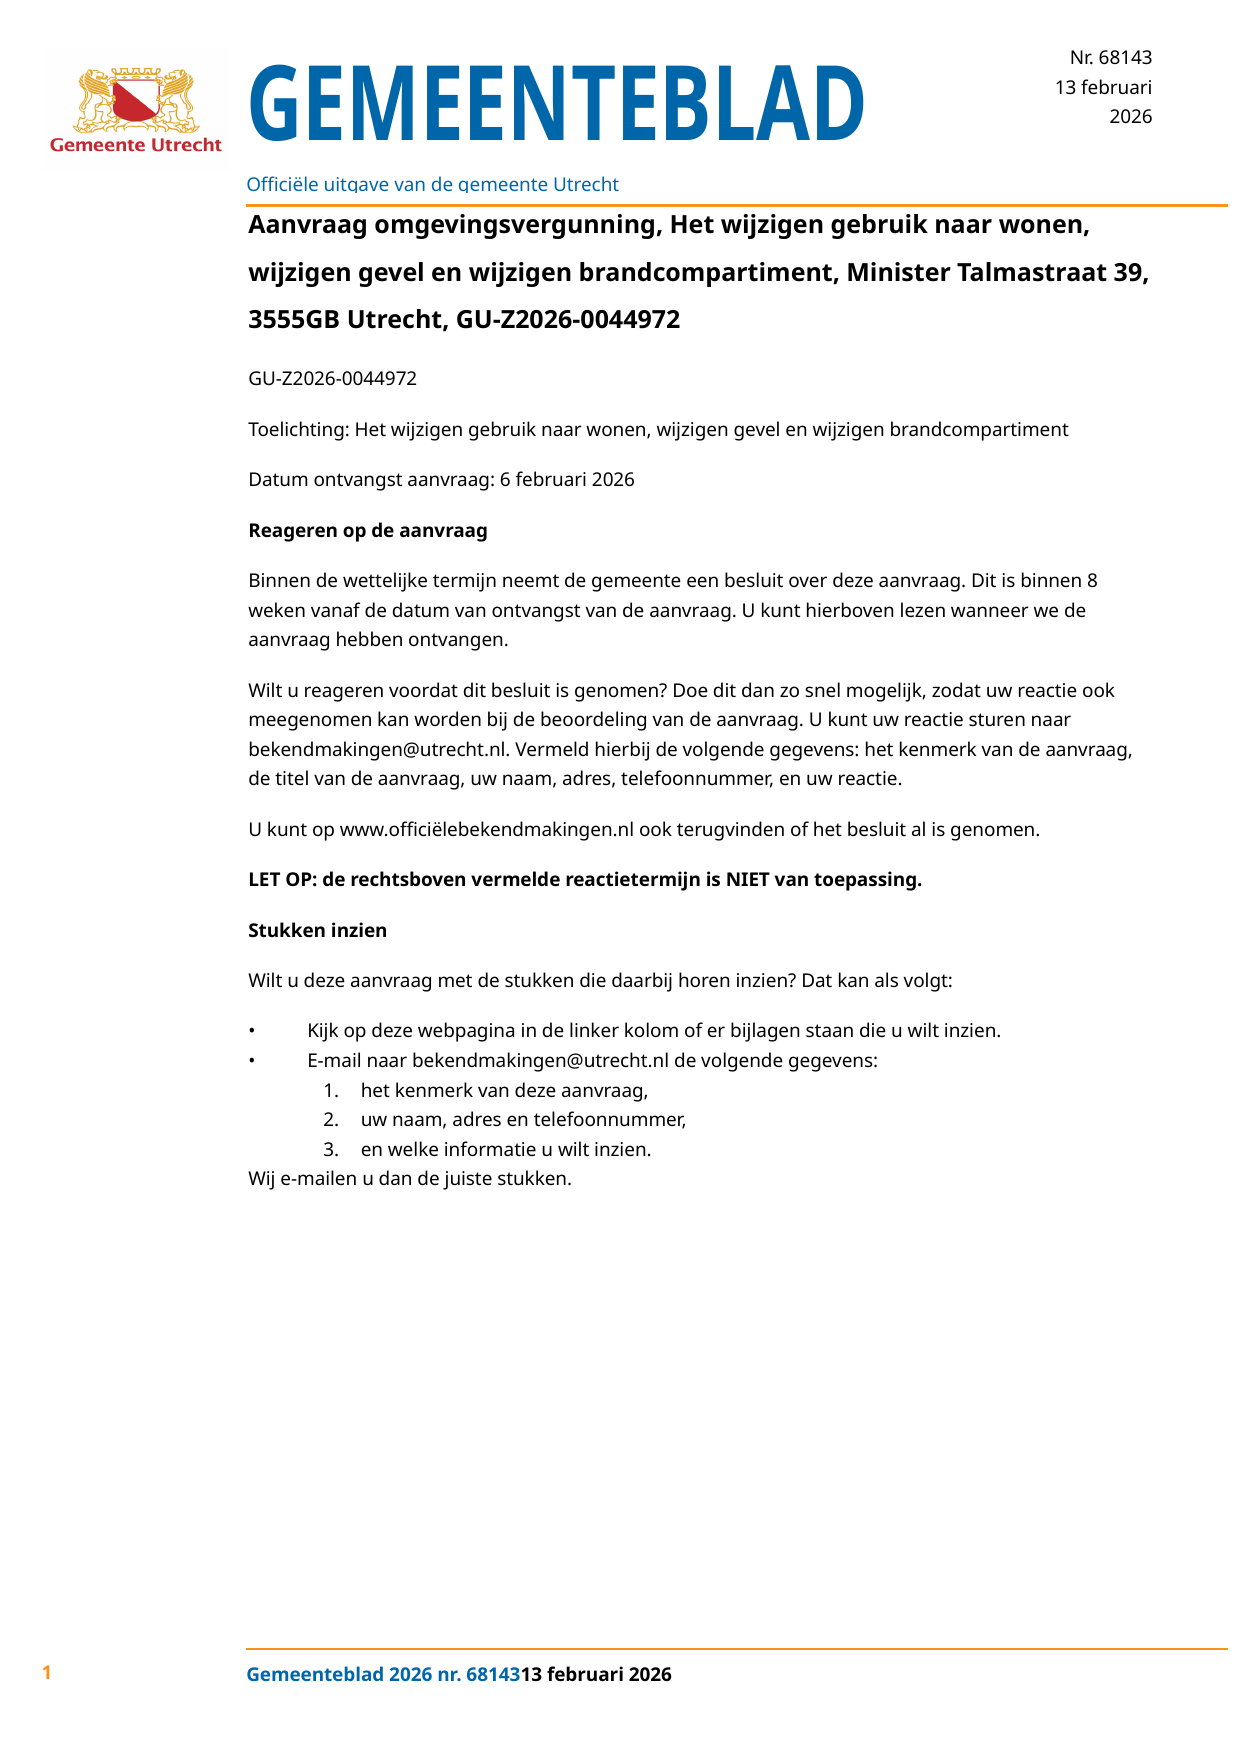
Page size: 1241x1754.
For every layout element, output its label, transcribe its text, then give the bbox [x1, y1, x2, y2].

text GU-Z2026-0044972 [248, 366, 1152, 391]
text Reageren op de aanvraag [248, 517, 1152, 542]
text Binnen de wettelijke termijn neemt de gemeente een besluit over deze aanvraag. Dit is binnen 8 weken vanaf de datum van ontvangst van de aanvraag. U kunt hierboven lezen wanneer we de aanvraag hebben ontvangen. [248, 567, 1152, 652]
picture [41, 47, 231, 172]
list uw naam, adres en telefoonnummer, [323, 1106, 1152, 1132]
text U kunt op www.officiëlebekendmakingen.nl ook terugvinden of het besluit al is genomen. [248, 816, 1152, 842]
text Toelichting: Het wijzigen gebruik naar wonen, wijzigen gevel en wijzigen brandcompartiment [248, 416, 1152, 442]
list E-mail naar bekendmakingen@utrecht.nl de volgende gegevens: [248, 1047, 1152, 1073]
text Datum ontvangst aanvraag: 6 februari 2026 [248, 466, 1152, 492]
list en welke informatie u wilt inzien. [323, 1136, 1152, 1162]
text LET OP: de rechtsboven vermelde reactietermijn is NIET van toepassing. [248, 866, 1152, 892]
text Wilt u deze aanvraag met de stukken die daarbij horen inzien? Dat kan als volgt: [248, 967, 1152, 993]
list het kenmerk van deze aanvraag, [323, 1077, 1152, 1102]
text Wilt u reageren voordat dit besluit is genomen? Doe dit dan zo snel mogelijk, zodat uw reactie ook meegenomen kan worden bij de beoordeling van de aanvraag. U kunt uw reactie sturen naar bekendmakingen@utrecht.nl. Vermeld hierbij de volgende gegevens: het kenmerk van de aanvraag, de titel van de aanvraag, uw naam, adres, telefoonnummer, en uw reactie. [248, 677, 1152, 791]
text Wij e-mailen u dan de juiste stukken. [248, 1166, 1152, 1191]
text Aanvraag omgevingsvergunning, Het wijzigen gebruik naar wonen, wijzigen gevel en wijzigen brandcompartiment, Minister Talmastraat 39, 3555GB Utrecht, GU-Z2026-0044972 [248, 207, 1152, 336]
text Stukken inzien [248, 917, 1152, 942]
list Kijk op deze webpagina in de linker kolom of er bijlagen staan die u wilt inzien. [248, 1018, 1152, 1043]
